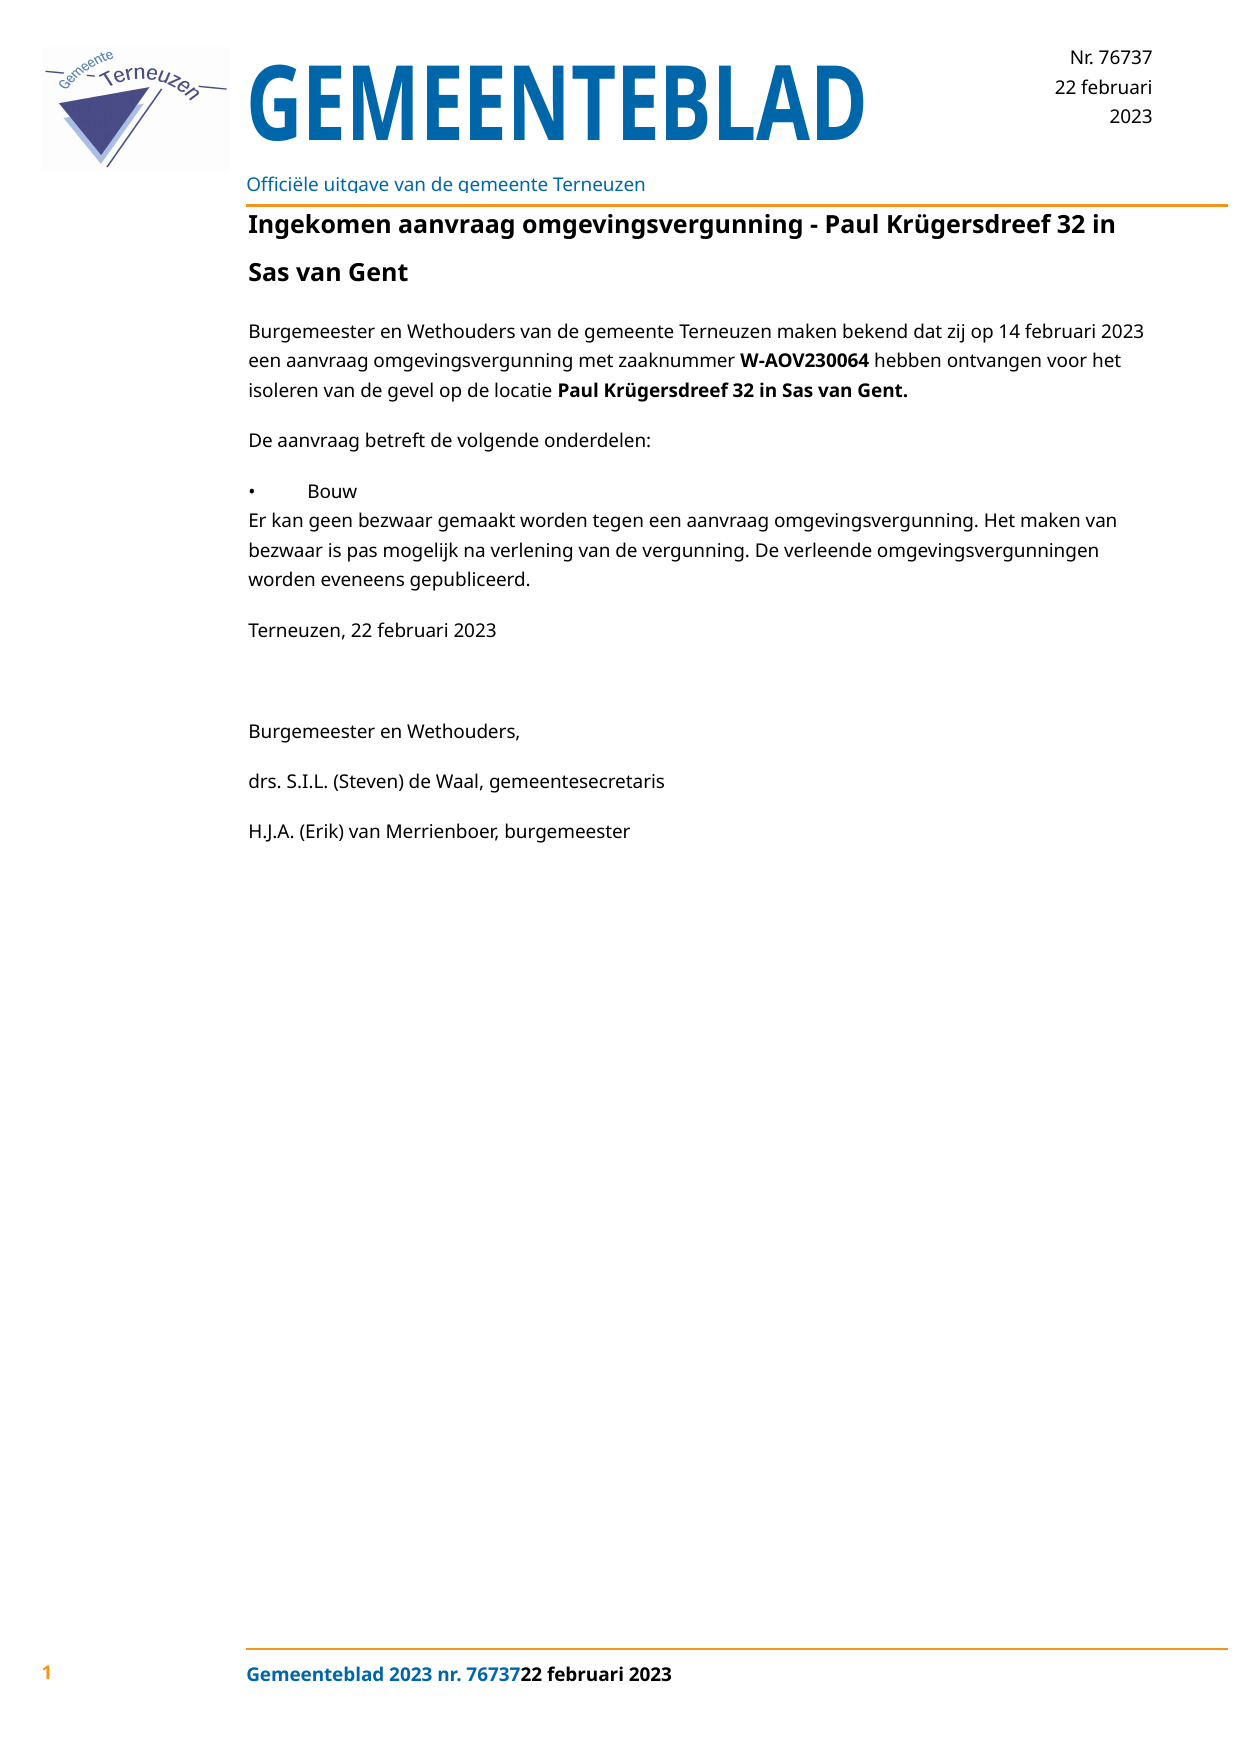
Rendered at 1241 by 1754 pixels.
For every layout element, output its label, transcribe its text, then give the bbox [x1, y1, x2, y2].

text De aanvraag betreft de volgende onderdelen: [248, 427, 1152, 453]
text Er kan geen bezwaar gemaakt worden tegen een aanvraag omgevingsvergunning. Het maken van bezwaar is pas mogelijk na verlening van de vergunning. De verleende omgevingsvergunningen worden eveneens gepubliceerd. [248, 507, 1152, 592]
text Burgemeester en Wethouders van de gemeente Terneuzen maken bekend dat zij op 14 februari 2023 een aanvraag omgevingsvergunning met zaaknummer W-AOV230064 hebben ontvangen voor het isoleren van de gevel op de locatie Paul Krügersdreef 32 in Sas van Gent. [248, 318, 1152, 403]
text drs. S.I.L. (Steven) de Waal, gemeentesecretaris [248, 768, 1152, 794]
picture [41, 47, 231, 172]
text H.J.A. (Erik) van Merrienboer, burgemeester [248, 819, 1152, 844]
list Bouw [248, 478, 1152, 504]
text Terneuzen, 22 februari 2023 [248, 617, 1152, 643]
text Burgemeester en Wethouders, [248, 718, 1152, 744]
text Ingekomen aanvraag omgevingsvergunning - Paul Krügersdreef 32 in Sas van Gent [248, 207, 1152, 288]
